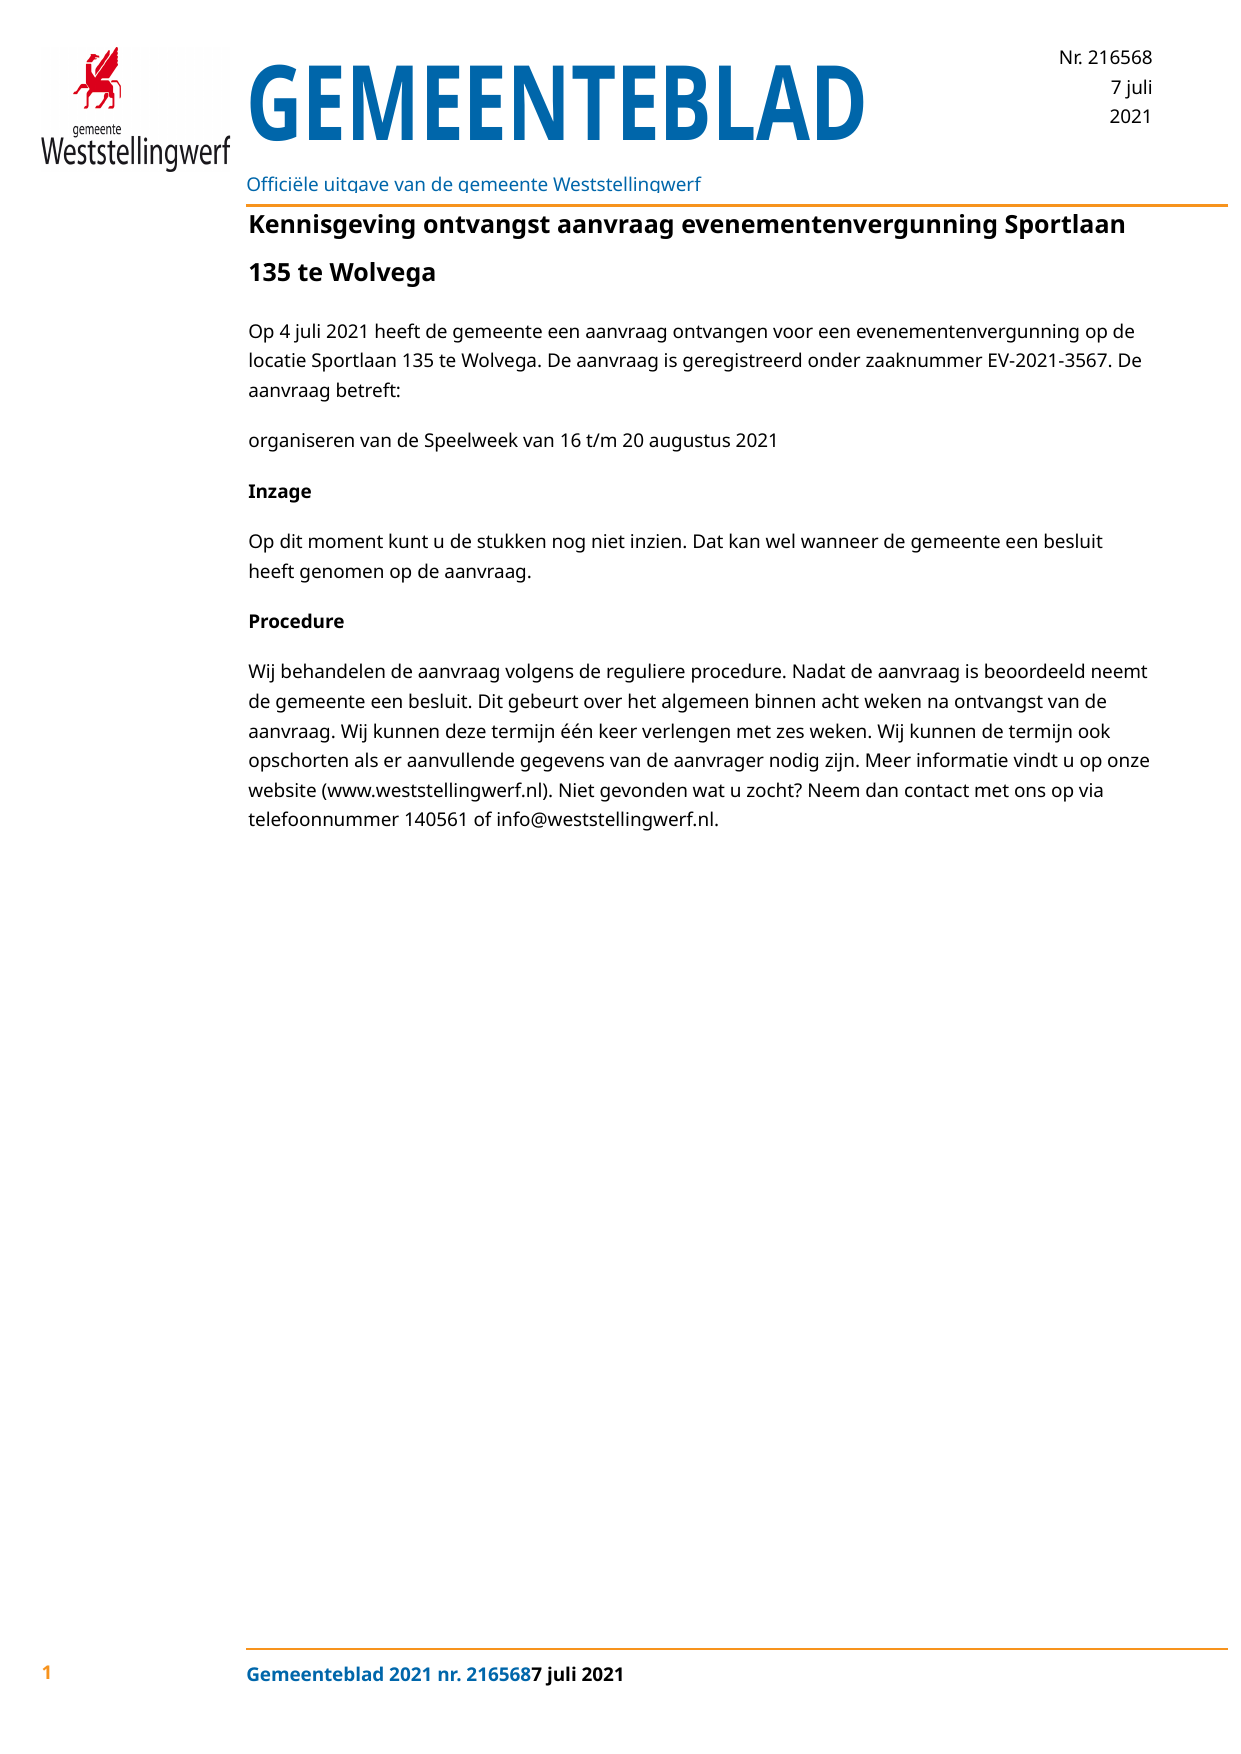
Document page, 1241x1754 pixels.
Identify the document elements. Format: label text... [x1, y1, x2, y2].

text Wij behandelen de aanvraag volgens de reguliere procedure. Nadat de aanvraag is beoordeeld neemt de gemeente een besluit. Dit gebeurt over het algemeen binnen acht weken na ontvangst van de aanvraag. Wij kunnen deze termijn één keer verlengen met zes weken. Wij kunnen de termijn ook opschorten als er aanvullende gegevens van de aanvrager nodig zijn. Meer informatie vindt u op onze website (www.weststellingwerf.nl). Niet gevonden wat u zocht? Neem dan contact met ons op via telefoonnummer 140561 of info@weststellingwerf.nl. [248, 659, 1152, 832]
picture [41, 47, 231, 172]
text organiseren van de Speelweek van 16 t/m 20 augustus 2021 [248, 427, 1152, 453]
text Op 4 juli 2021 heeft de gemeente een aanvraag ontvangen voor een evenementenvergunning op de locatie Sportlaan 135 te Wolvega. De aanvraag is geregistreerd onder zaaknummer EV-2021-3567. De aanvraag betreft: [248, 318, 1152, 403]
text Procedure [248, 608, 1152, 634]
text Kennisgeving ontvangst aanvraag evenementenvergunning Sportlaan 135 te Wolvega [248, 207, 1152, 288]
text Op dit moment kunt u de stukken nog niet inzien. Dat kan wel wanneer de gemeente een besluit heeft genomen op de aanvraag. [248, 528, 1152, 584]
text Inzage [248, 478, 1152, 504]
